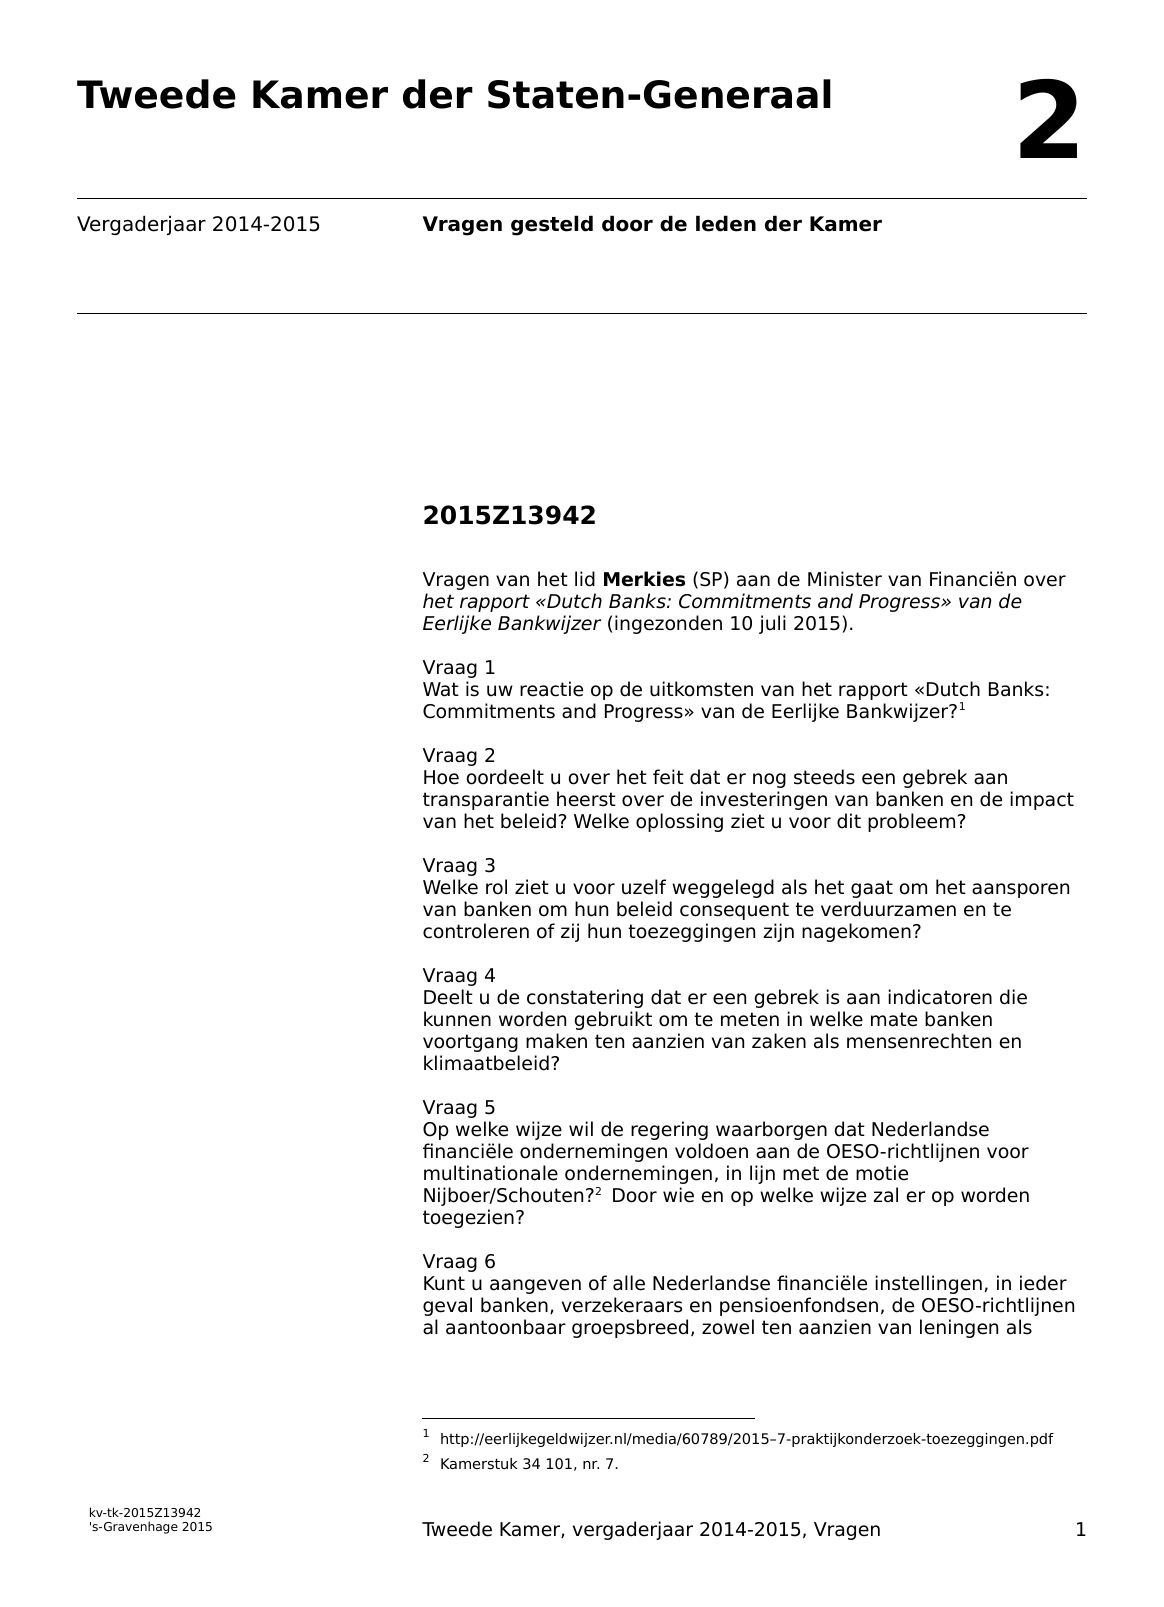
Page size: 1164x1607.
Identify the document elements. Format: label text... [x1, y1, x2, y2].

text Hoe oordeelt u over het feit dat er nog steeds een gebrek aan transparantie heerst over de investeringen van banken en de impact van het beleid? Welke oplossing ziet u voor dit probleem? [422, 767, 1087, 833]
text Vraag 4 [422, 965, 1087, 987]
text Op welke wijze wil de regering waarborgen dat Nederlandse financiële ondernemingen voldoen aan de OESO-richtlijnen voor multinationale ondernemingen, in lijn met de motie Nijboer/Schouten? Door wie en op welke wijze zal er op worden toegezien? [422, 1119, 1087, 1229]
table_header 2 [886, 59, 1087, 198]
text Vragen van het lid Merkies (SP) aan de Minister van Financiën over het rapport «Dutch Banks: Commitments and Progress» van de Eerlijke Bankwijzer (ingezonden 10 juli 2015). [422, 569, 1087, 635]
text Vraag 5 [422, 1097, 1087, 1119]
text kv-tk-2015Z13942 [88, 1506, 323, 1520]
table_cell Vragen gesteld door de leden der Kamer [422, 199, 1087, 313]
text Deelt u de constatering dat er een gebrek is aan indicatoren die kunnen worden gebruikt om te meten in welke mate banken voortgang maken ten aanzien van zaken als mensenrechten en klimaatbeleid? [422, 987, 1087, 1075]
text Vraag 3 [422, 855, 1087, 877]
text Wat is uw reactie op de uitkomsten van het rapport «Dutch Banks: Commitments and Progress» van de Eerlijke Bankwijzer? [422, 679, 1087, 723]
text 's-Gravenhage 2015 [88, 1520, 323, 1534]
text Kunt u aangeven of alle Nederlandse financiële instellingen, in ieder geval banken, verzekeraars en pensioenfondsen, de OESO-richtlijnen al aantoonbaar groepsbreed, zowel ten aanzien van leningen als [422, 1273, 1087, 1339]
text Vraag 6 [422, 1251, 1087, 1273]
text Vraag 1 [422, 657, 1087, 679]
table_header Tweede Kamer der Staten-Generaal [77, 59, 886, 198]
table_cell Vergaderjaar 2014-2015 [77, 199, 422, 313]
text 2015Z13942 [422, 501, 1087, 531]
text Welke rol ziet u voor uzelf weggelegd als het gaat om het aansporen van banken om hun beleid consequent te verduurzamen en te controleren of zij hun toezeggingen zijn nagekomen? [422, 877, 1087, 943]
text Kamerstuk 34 101, nr. 7. [422, 1452, 1087, 1474]
text Vraag 2 [422, 745, 1087, 767]
text http://eerlijkegeldwijzer.nl/media/60789/2015–7-praktijkonderzoek-toezeggingen.pdf [422, 1427, 1087, 1449]
